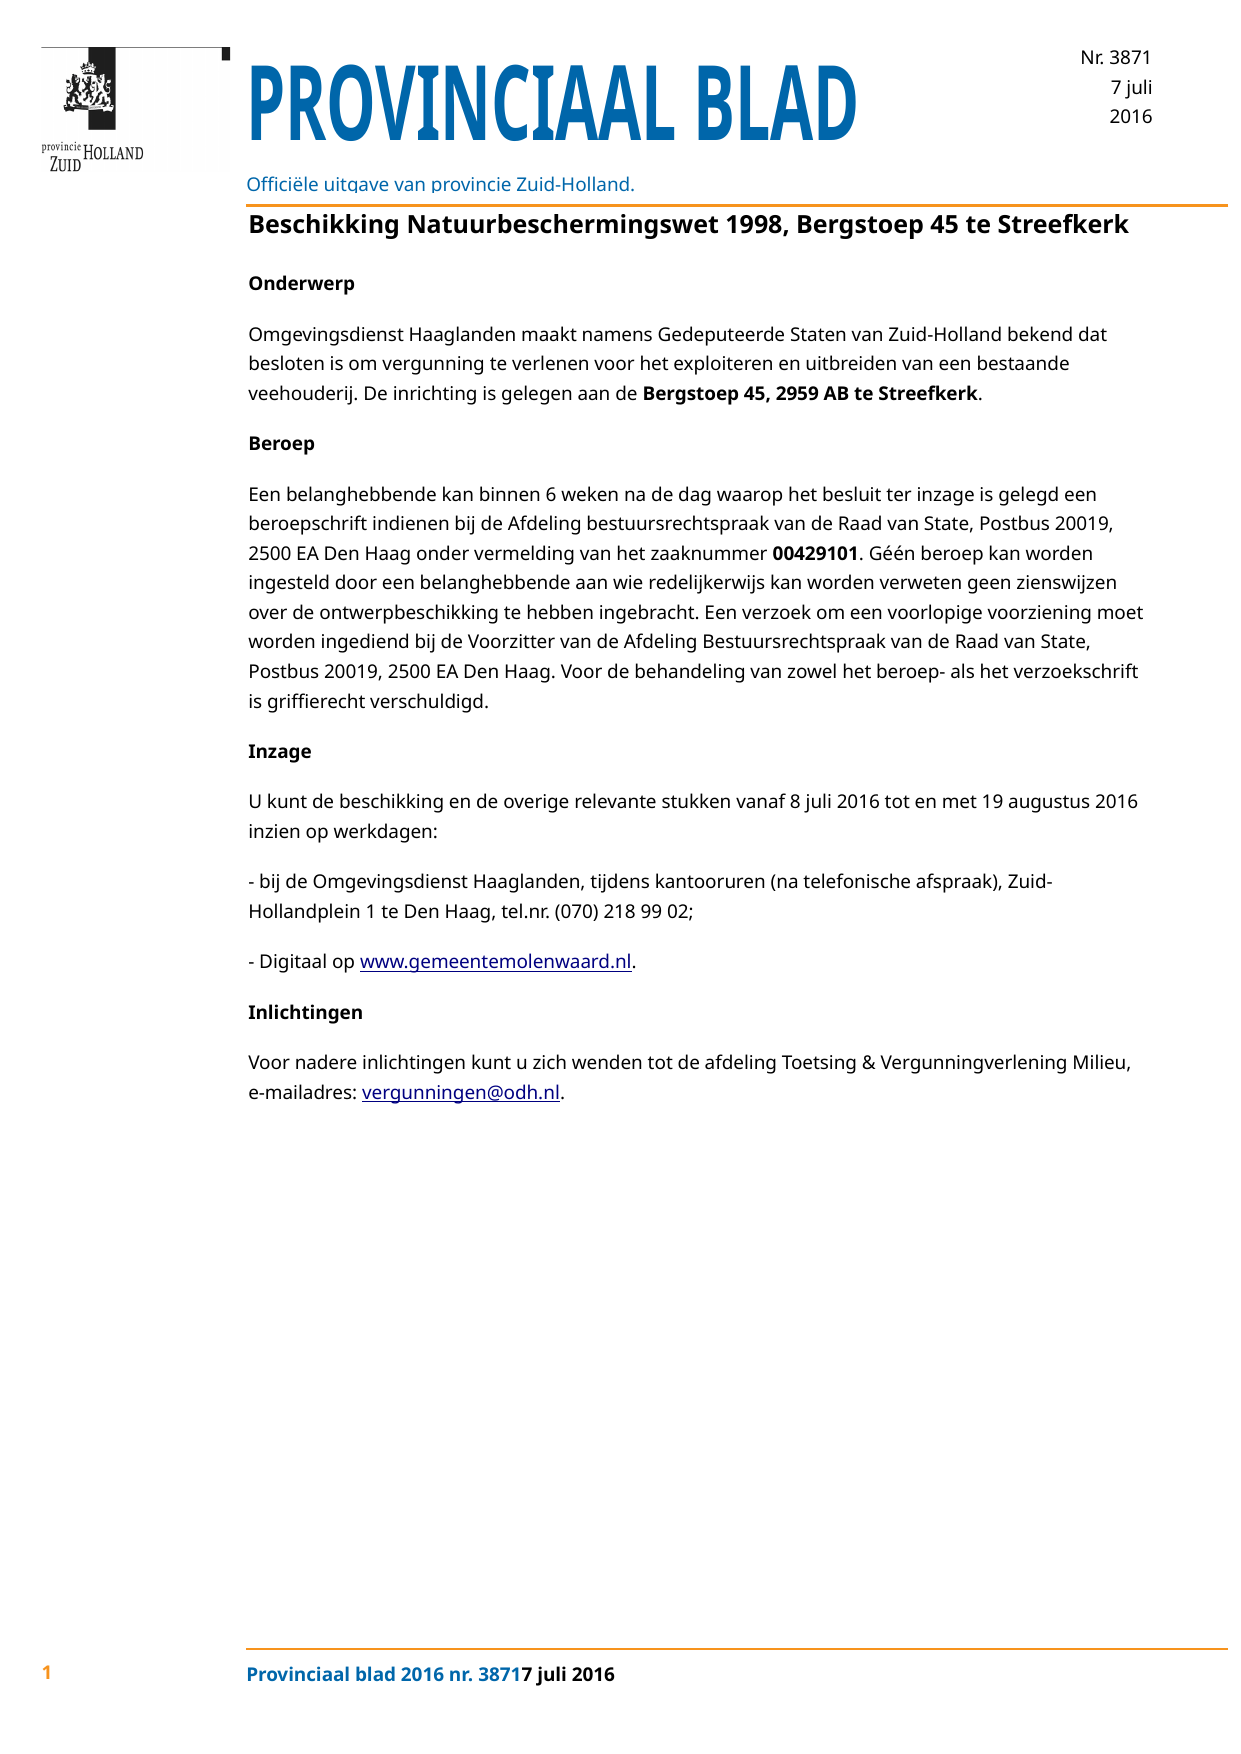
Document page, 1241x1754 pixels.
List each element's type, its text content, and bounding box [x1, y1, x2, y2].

text Beschikking Natuurbeschermingswet 1998, Bergstoep 45 te Streefkerk [248, 207, 1152, 241]
text Inzage [248, 738, 1152, 764]
picture [41, 47, 231, 172]
text Een belanghebbende kan binnen 6 weken na de dag waarop het besluit ter inzage is gelegd een beroepschrift indienen bij de Afdeling bestuursrechtspraak van de Raad van State, Postbus 20019, 2500 EA Den Haag onder vermelding van het zaaknummer 00429101. Géén beroep kan worden ingesteld door een belanghebbende aan wie redelijkerwijs kan worden verweten geen zienswijzen over de ontwerpbeschikking te hebben ingebracht. Een verzoek om een voorlopige voorziening moet worden ingediend bij de Voorzitter van de Afdeling Bestuursrechtspraak van de Raad van State, Postbus 20019, 2500 EA Den Haag. Voor de behandeling van zowel het beroep- als het verzoekschrift is griffierecht verschuldigd. [248, 481, 1152, 713]
text - bij de Omgevingsdienst Haaglanden, tijdens kantooruren (na telefonische afspraak), Zuid-Hollandplein 1 te Den Haag, tel.nr. (070) 218 99 02; [248, 869, 1152, 924]
text - Digitaal op www.gemeentemolenwaard.nl. [248, 949, 1152, 974]
text Inlichtingen [248, 999, 1152, 1025]
text Omgevingsdienst Haaglanden maakt namens Gedeputeerde Staten van Zuid-Holland bekend dat besloten is om vergunning te verlenen voor het exploiteren en uitbreiden van een bestaande veehouderij. De inrichting is gelegen aan de Bergstoep 45, 2959 AB te Streefkerk. [248, 321, 1152, 406]
text Onderwerp [248, 270, 1152, 296]
text U kunt de beschikking en de overige relevante stukken vanaf 8 juli 2016 tot en met 19 augustus 2016 inzien op werkdagen: [248, 789, 1152, 844]
text Beroep [248, 430, 1152, 456]
text Voor nadere inlichtingen kunt u zich wenden tot de afdeling Toetsing & Vergunningverlening Milieu, e-mailadres: vergunningen@odh.nl. [248, 1049, 1152, 1105]
